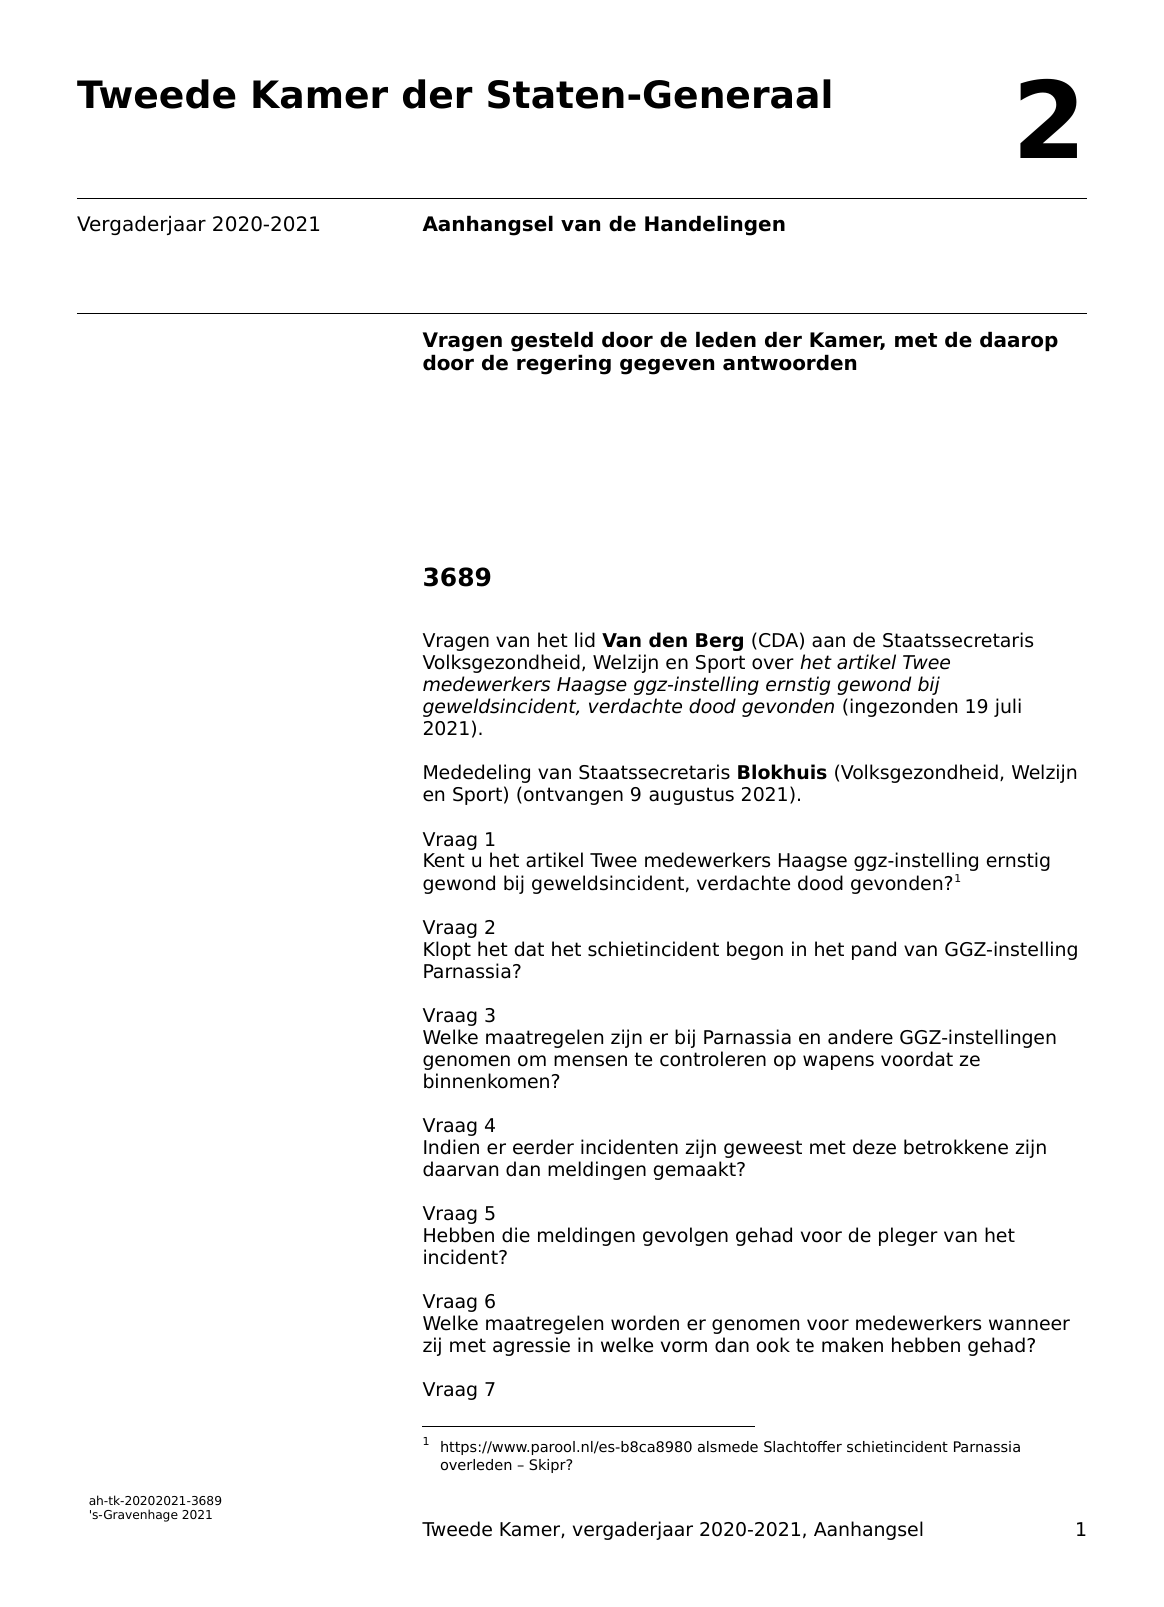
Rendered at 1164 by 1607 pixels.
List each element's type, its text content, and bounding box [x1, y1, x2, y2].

text Klopt het dat het schietincident begon in het pand van GGZ-instelling Parnassia? [422, 938, 1087, 982]
text Indien er eerder incidenten zijn geweest met deze betrokkene zijn daarvan dan meldingen gemaakt? [422, 1137, 1087, 1181]
text Vraag 6 [422, 1291, 1087, 1313]
text Vraag 5 [422, 1203, 1087, 1225]
text Hebben die meldingen gevolgen gehad voor de pleger van het incident? [422, 1225, 1087, 1269]
text Mededeling van Staatssecretaris Blokhuis (Volksgezondheid, Welzijn en Sport) (ontvangen 9 augustus 2021). [422, 762, 1087, 806]
text 's-Gravenhage 2021 [88, 1508, 323, 1522]
text Vragen van het lid Van den Berg (CDA) aan de Staatssecretaris Volksgezondheid, Welzijn en Sport over het artikel Twee medewerkers Haagse ggz-instelling ernstig gewond bij geweldsincident, verdachte dood gevonden (ingezonden 19 juli 2021). [422, 630, 1087, 740]
table_cell Vergaderjaar 2020-2021 [77, 199, 422, 313]
text Vraag 3 [422, 1005, 1087, 1027]
text Kent u het artikel Twee medewerkers Haagse ggz-instelling ernstig gewond bij geweldsincident, verdachte dood gevonden? [422, 850, 1087, 894]
table_cell Vragen gesteld door de leden der Kamer, met de daarop door de regering gegeven antwoorden [422, 314, 1087, 375]
table_header 2 [886, 59, 1087, 198]
text ah-tk-20202021-3689 [88, 1494, 323, 1508]
table_header Tweede Kamer der Staten-Generaal [77, 59, 886, 198]
text Vraag 2 [422, 917, 1087, 938]
table_cell [77, 314, 422, 375]
table_cell Aanhangsel van de Handelingen [422, 199, 1087, 313]
text Vraag 4 [422, 1115, 1087, 1137]
text Welke maatregelen zijn er bij Parnassia en andere GGZ-instellingen genomen om mensen te controleren op wapens voordat ze binnenkomen? [422, 1027, 1087, 1093]
text https://www.parool.nl/es-b8ca8980 alsmede Slachtoffer schietincident Parnassia overleden – Skipr? [422, 1435, 1087, 1474]
text Welke maatregelen worden er genomen voor medewerkers wanneer zij met agressie in welke vorm dan ook te maken hebben gehad? [422, 1313, 1087, 1357]
text Vraag 7 [422, 1379, 1087, 1401]
text Vraag 1 [422, 828, 1087, 850]
text 3689 [422, 563, 1087, 592]
